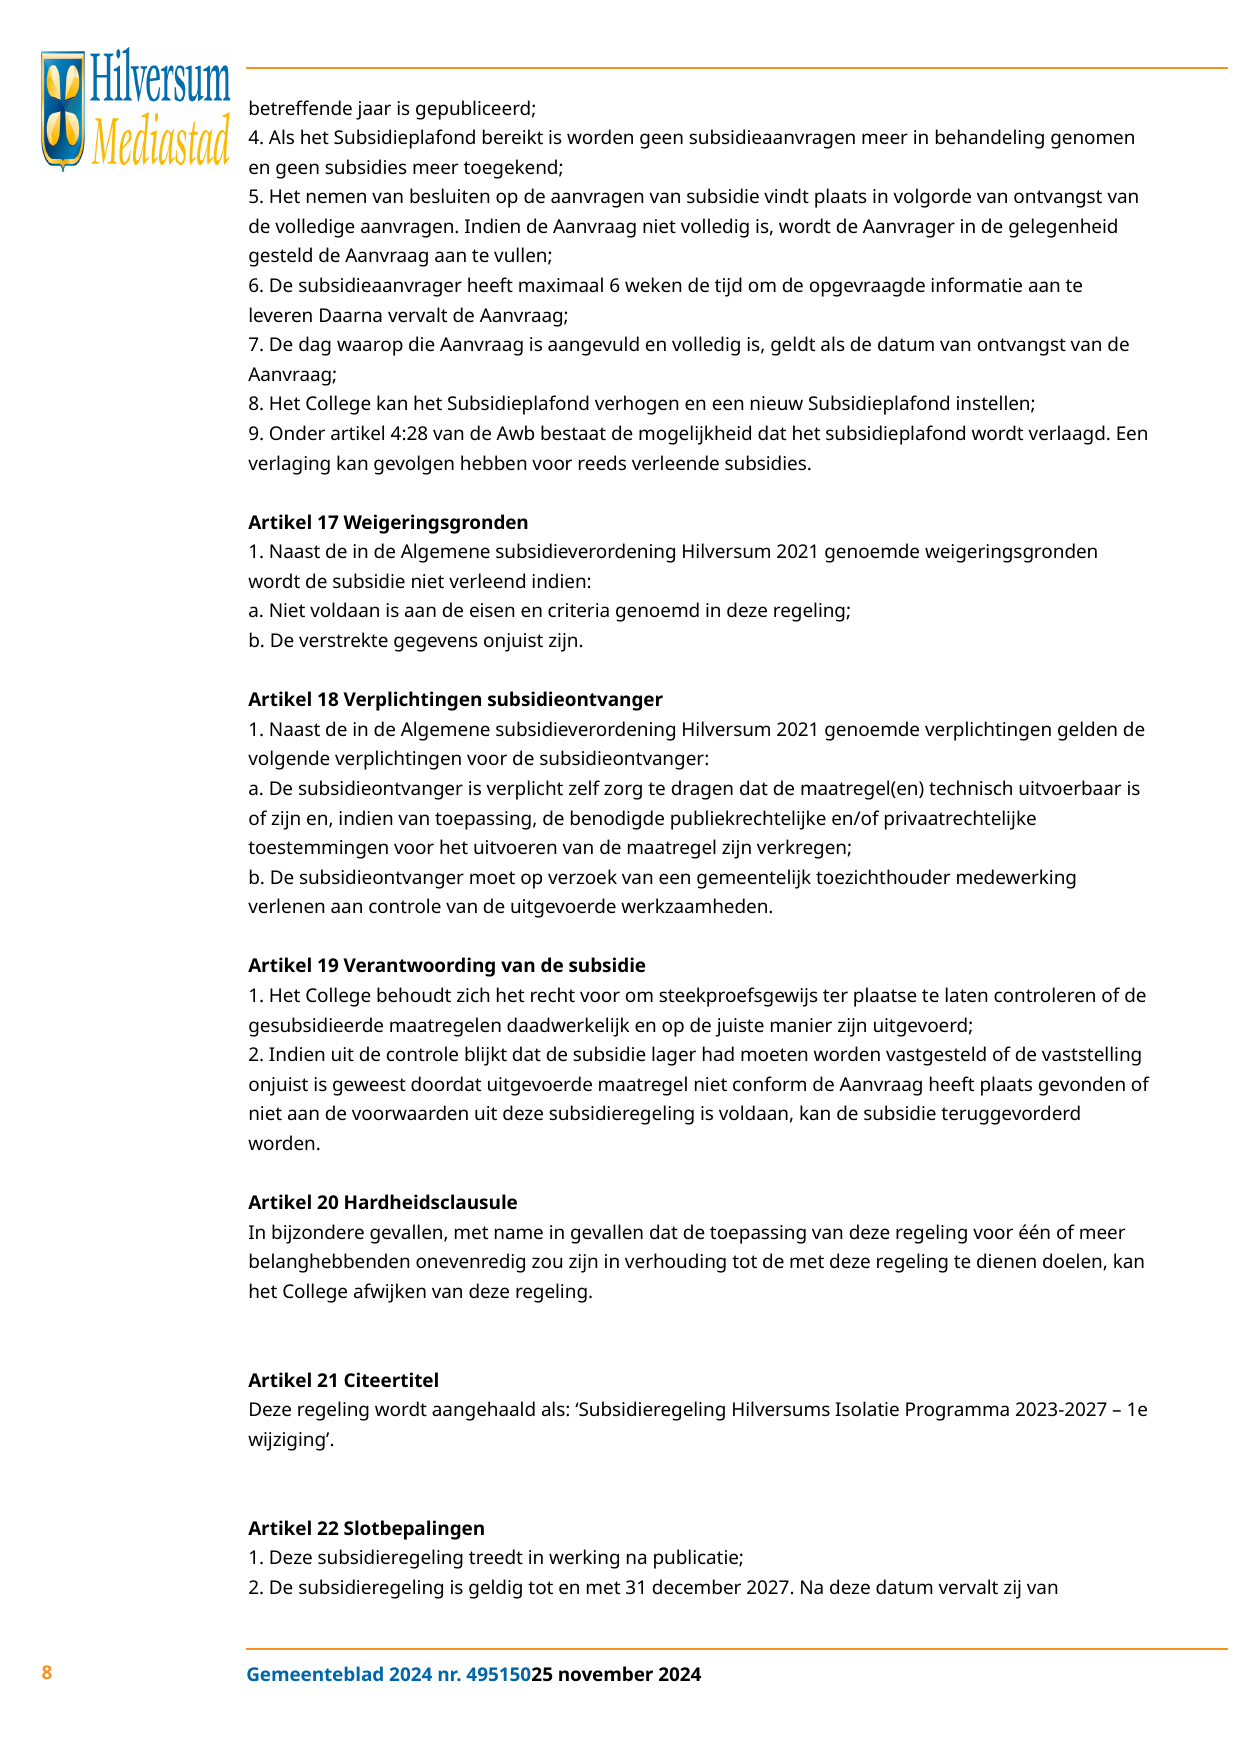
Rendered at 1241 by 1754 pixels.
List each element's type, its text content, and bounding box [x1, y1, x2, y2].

text Artikel 20 Hardheidsclausule [248, 1189, 1152, 1215]
text Deze regeling wordt aangehaald als: ‘Subsidieregeling Hilversums Isolatie Programma 2023-2027 – 1e wijziging’. [248, 1396, 1152, 1452]
text 1. Naast de in de Algemene subsidieverordening Hilversum 2021 genoemde verplichtingen gelden de volgende verplichtingen voor de subsidieontvanger: [248, 716, 1152, 771]
text 4. Als het Subsidieplafond bereikt is worden geen subsidieaanvragen meer in behandeling genomen en geen subsidies meer toegekend; [248, 124, 1152, 180]
text 1. Het College behoudt zich het recht voor om steekproefsgewijs ter plaatse te laten controleren of de gesubsidieerde maatregelen daadwerkelijk en op de juiste manier zijn uitgevoerd; [248, 982, 1152, 1038]
text a. De subsidieontvanger is verplicht zelf zorg te dragen dat de maatregel(en) technisch uitvoerbaar is of zijn en, indien van toepassing, de benodigde publiekrechtelijke en/of privaatrechtelijke toestemmingen voor het uitvoeren van de maatregel zijn verkregen; [248, 775, 1152, 860]
text 1. Naast de in de Algemene subsidieverordening Hilversum 2021 genoemde weigeringsgronden wordt de subsidie niet verleend indien: [248, 538, 1152, 594]
text 1. Deze subsidieregeling treedt in werking na publicatie; [248, 1544, 1152, 1570]
text 9. Onder artikel 4:28 van de Awb bestaat de mogelijkheid dat het subsidieplafond wordt verlaagd. Een verlaging kan gevolgen hebben voor reeds verleende subsidies. [248, 420, 1152, 476]
text Artikel 18 Verplichtingen subsidieontvanger [248, 686, 1152, 712]
text Artikel 22 Slotbepalingen [248, 1515, 1152, 1541]
picture [41, 47, 231, 172]
text Artikel 21 Citeertitel [248, 1367, 1152, 1393]
text 8. Het College kan het Subsidieplafond verhogen en een nieuw Subsidieplafond instellen; [248, 391, 1152, 416]
text Artikel 19 Verantwoording van de subsidie [248, 953, 1152, 978]
text In bijzondere gevallen, met name in gevallen dat de toepassing van deze regeling voor één of meer belanghebbenden onevenredig zou zijn in verhouding tot de met deze regeling te dienen doelen, kan het College afwijken van deze regeling. [248, 1219, 1152, 1304]
text 2. De subsidieregeling is geldig tot en met 31 december 2027. Na deze datum vervalt zij van [248, 1574, 1152, 1600]
text 7. De dag waarop die Aanvraag is aangevuld en volledig is, geldt als de datum van ontvangst van de Aanvraag; [248, 331, 1152, 387]
text Artikel 17 Weigeringsgronden [248, 509, 1152, 535]
text betreffende jaar is gepubliceerd; [248, 95, 1152, 121]
text b. De verstrekte gegevens onjuist zijn. [248, 627, 1152, 653]
text 6. De subsidieaanvrager heeft maximaal 6 weken de tijd om de opgevraagde informatie aan te leveren Daarna vervalt de Aanvraag; [248, 272, 1152, 328]
text 5. Het nemen van besluiten op de aanvragen van subsidie vindt plaats in volgorde van ontvangst van de volledige aanvragen. Indien de Aanvraag niet volledig is, wordt de Aanvrager in de gelegenheid gesteld de Aanvraag aan te vullen; [248, 183, 1152, 268]
text b. De subsidieontvanger moet op verzoek van een gemeentelijk toezichthouder medewerking verlenen aan controle van de uitgevoerde werkzaamheden. [248, 864, 1152, 919]
text 2. Indien uit de controle blijkt dat de subsidie lager had moeten worden vastgesteld of de vaststelling onjuist is geweest doordat uitgevoerde maatregel niet conform de Aanvraag heeft plaats gevonden of niet aan de voorwaarden uit deze subsidieregeling is voldaan, kan de subsidie teruggevorderd worden. [248, 1041, 1152, 1156]
text a. Niet voldaan is aan de eisen en criteria genoemd in deze regeling; [248, 598, 1152, 623]
